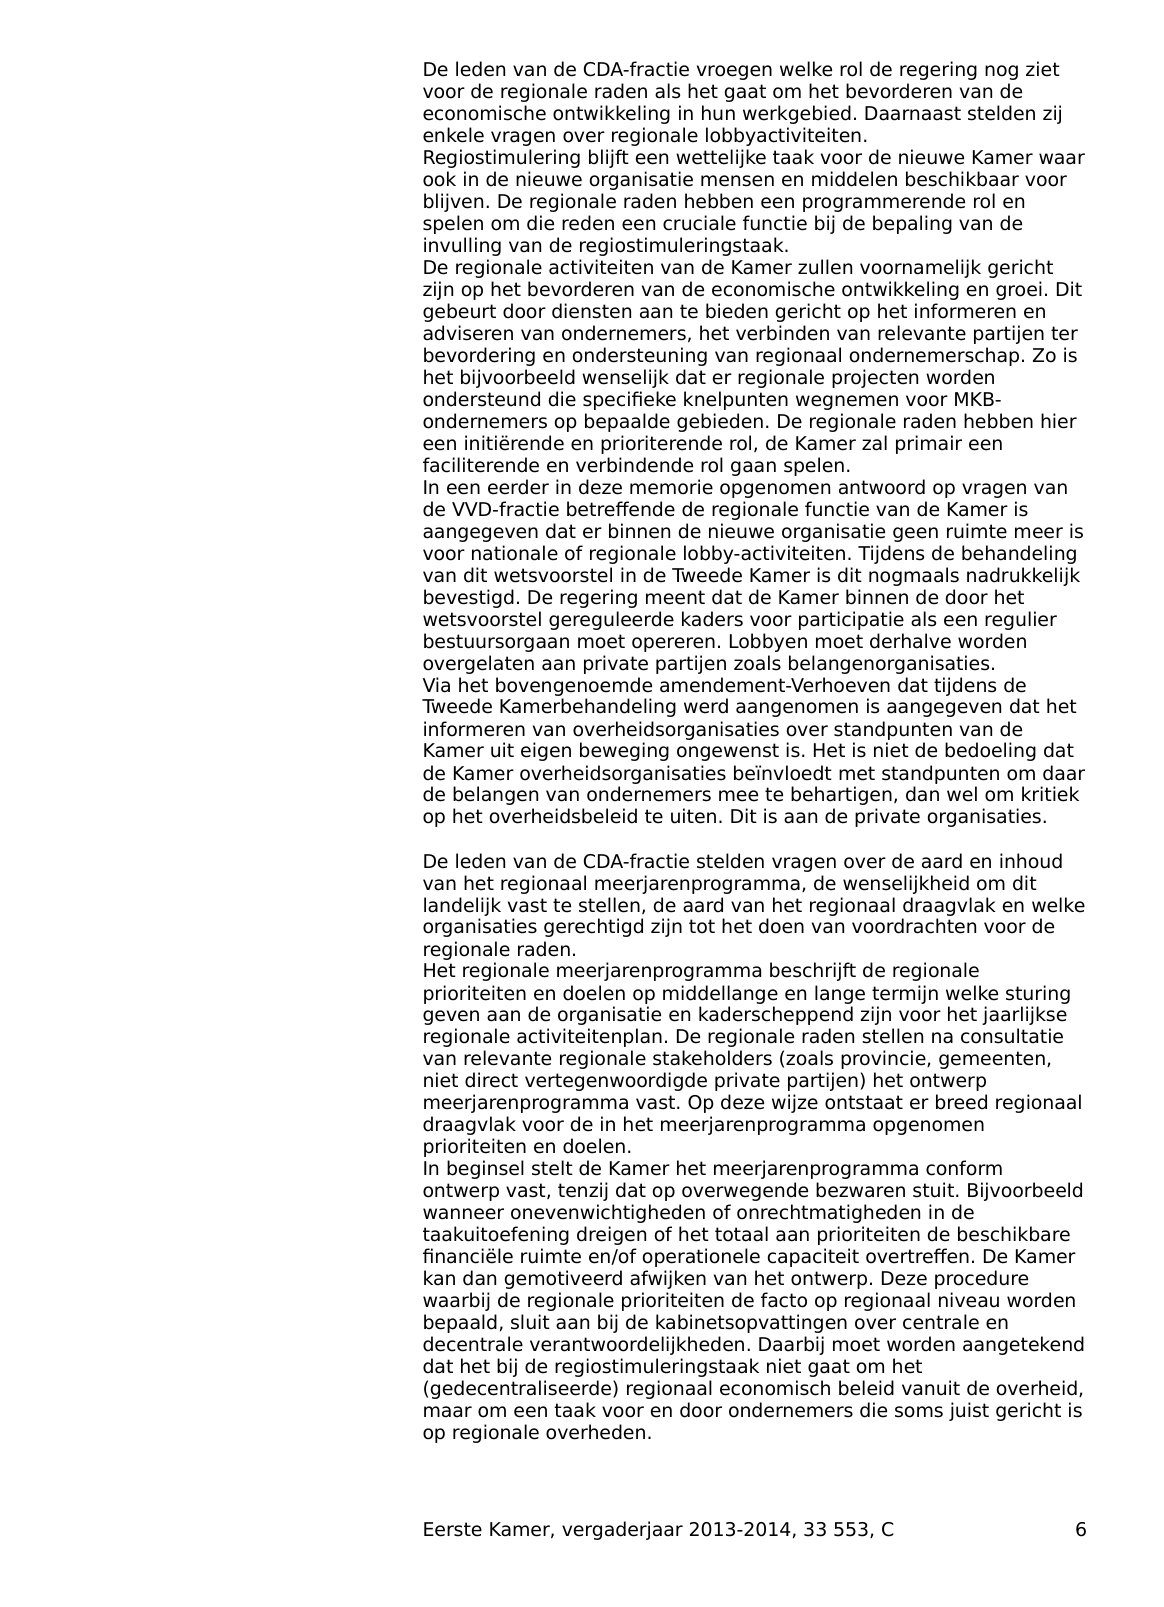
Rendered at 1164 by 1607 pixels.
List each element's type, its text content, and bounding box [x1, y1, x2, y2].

text Regiostimulering blijft een wettelijke taak voor de nieuwe Kamer waar ook in de nieuwe organisatie mensen en middelen beschikbaar voor blijven. De regionale raden hebben een programmerende rol en spelen om die reden een cruciale functie bij de bepaling van de invulling van de regiostimuleringstaak. [422, 147, 1087, 257]
text Het regionale meerjarenprogramma beschrijft de regionale prioriteiten en doelen op middellange en lange termijn welke sturing geven aan de organisatie en kaderscheppend zijn voor het jaarlijkse regionale activiteitenplan. De regionale raden stellen na consultatie van relevante regionale stakeholders (zoals provincie, gemeenten, niet direct vertegenwoordigde private partijen) het ontwerp meerjarenprogramma vast. Op deze wijze ontstaat er breed regionaal draagvlak voor de in het meerjarenprogramma opgenomen prioriteiten en doelen. [422, 960, 1087, 1158]
text In beginsel stelt de Kamer het meerjarenprogramma conform ontwerp vast, tenzij dat op overwegende bezwaren stuit. Bijvoorbeeld wanneer onevenwichtigheden of onrechtmatigheden in de taakuitoefening dreigen of het totaal aan prioriteiten de beschikbare financiële ruimte en/of operationele capaciteit overtreffen. De Kamer kan dan gemotiveerd afwijken van het ontwerp. Deze procedure waarbij de regionale prioriteiten de facto op regionaal niveau worden bepaald, sluit aan bij de kabinetsopvattingen over centrale en decentrale verantwoordelijkheden. Daarbij moet worden aangetekend dat het bij de regiostimuleringstaak niet gaat om het (gedecentraliseerde) regionaal economisch beleid vanuit de overheid, maar om een taak voor en door ondernemers die soms juist gericht is op regionale overheden. [422, 1158, 1087, 1444]
text De leden van de CDA-fractie vroegen welke rol de regering nog ziet voor de regionale raden als het gaat om het bevorderen van de economische ontwikkeling in hun werkgebied. Daarnaast stelden zij enkele vragen over regionale lobbyactiviteiten. [422, 59, 1087, 147]
text Via het bovengenoemde amendement-Verhoeven dat tijdens de Tweede Kamerbehandeling werd aangenomen is aangegeven dat het informeren van overheidsorganisaties over standpunten van de Kamer uit eigen beweging ongewenst is. Het is niet de bedoeling dat de Kamer overheidsorganisaties beïnvloedt met standpunten om daar de belangen van ondernemers mee te behartigen, dan wel om kritiek op het overheidsbeleid te uiten. Dit is aan de private organisaties. [422, 674, 1087, 828]
text De leden van de CDA-fractie stelden vragen over de aard en inhoud van het regionaal meerjarenprogramma, de wenselijkheid om dit landelijk vast te stellen, de aard van het regionaal draagvlak en welke organisaties gerechtigd zijn tot het doen van voordrachten voor de regionale raden. [422, 851, 1087, 960]
text In een eerder in deze memorie opgenomen antwoord op vragen van de VVD-fractie betreffende de regionale functie van de Kamer is aangegeven dat er binnen de nieuwe organisatie geen ruimte meer is voor nationale of regionale lobby-activiteiten. Tijdens de behandeling van dit wetsvoorstel in de Tweede Kamer is dit nogmaals nadrukkelijk bevestigd. De regering meent dat de Kamer binnen de door het wetsvoorstel gereguleerde kaders voor participatie als een regulier bestuursorgaan moet opereren. Lobbyen moet derhalve worden overgelaten aan private partijen zoals belangenorganisaties. [422, 477, 1087, 674]
text De regionale activiteiten van de Kamer zullen voornamelijk gericht zijn op het bevorderen van de economische ontwikkeling en groei. Dit gebeurt door diensten aan te bieden gericht op het informeren en adviseren van ondernemers, het verbinden van relevante partijen ter bevordering en ondersteuning van regionaal ondernemerschap. Zo is het bijvoorbeeld wenselijk dat er regionale projecten worden ondersteund die specifieke knelpunten wegnemen voor MKB-ondernemers op bepaalde gebieden. De regionale raden hebben hier een initiërende en prioriterende rol, de Kamer zal primair een faciliterende en verbindende rol gaan spelen. [422, 257, 1087, 477]
